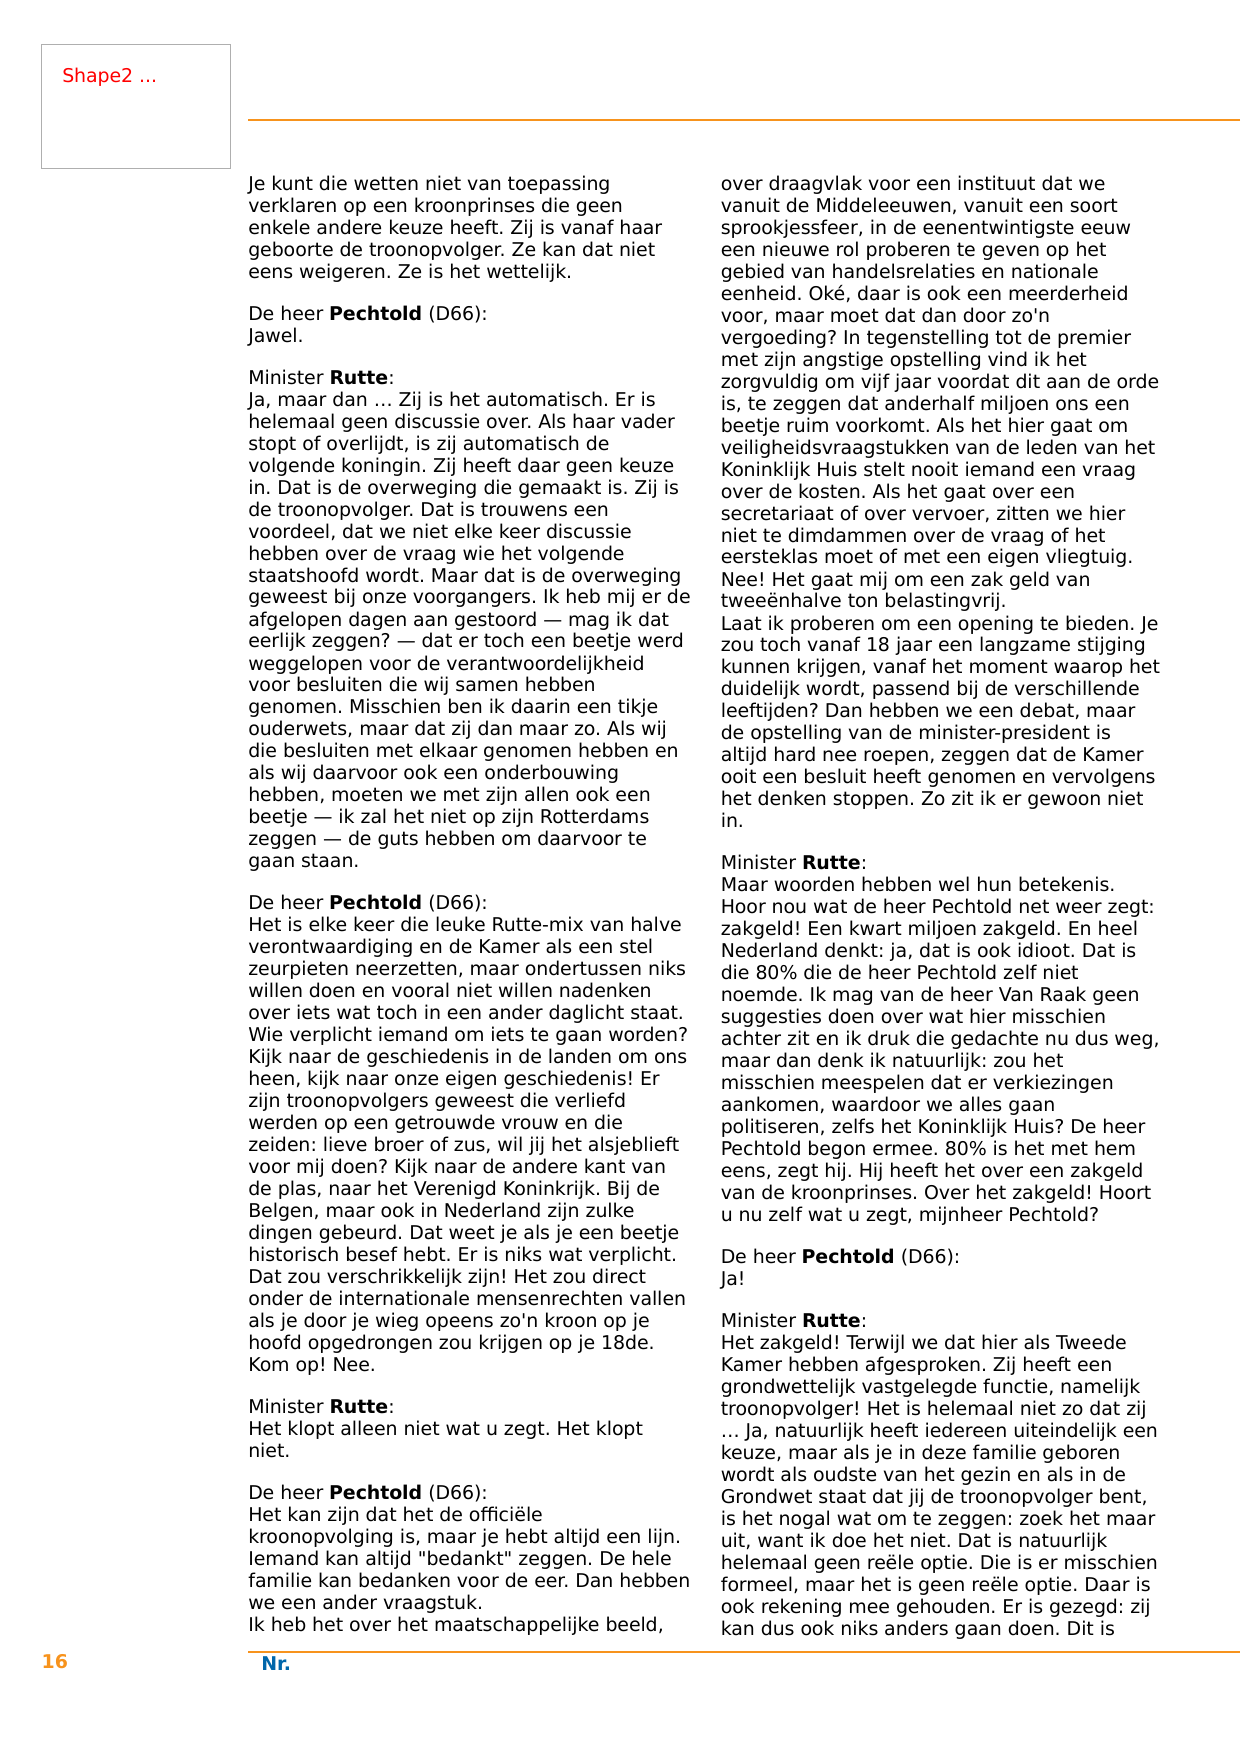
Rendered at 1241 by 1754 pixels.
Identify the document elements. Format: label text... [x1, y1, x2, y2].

text Ik heb het over het maatschappelijke beeld, [248, 1613, 691, 1636]
text Laat ik proberen om een opening te bieden. Je zou toch vanaf 18 jaar een langzame stijging kunnen krijgen, vanaf het moment waarop het duidelijk wordt, passend bij de verschillende leeftijden? Dan hebben we een debat, maar de opstelling van de minister-president is altijd hard nee roepen, zeggen dat de Kamer ooit een besluit heeft genomen en vervolgens het denken stoppen. Zo zit ik er gewoon niet in. [721, 612, 1163, 832]
text Minister Rutte: [248, 367, 691, 389]
text Minister Rutte: [248, 1396, 691, 1418]
text Jawel. [248, 325, 691, 347]
text Minister Rutte: [721, 1310, 1163, 1332]
text Je kunt die wetten niet van toepassing verklaren op een kroonprinses die geen enkele andere keuze heeft. Zij is vanaf haar geboorte de troonopvolger. Ze kan dat niet eens weigeren. Ze is het wettelijk. [248, 173, 691, 283]
text Ja! [721, 1268, 1163, 1290]
text De heer Pechtold (D66): [248, 303, 691, 325]
text Maar woorden hebben wel hun betekenis. Hoor nou wat de heer Pechtold net weer zegt: zakgeld! Een kwart miljoen zakgeld. En heel Nederland denkt: ja, dat is ook idioot. Dat is die 80% die de heer Pechtold zelf niet noemde. Ik mag van de heer Van Raak geen suggesties doen over wat hier misschien achter zit en ik druk die gedachte nu dus weg, maar dan denk ik natuurlijk: zou het misschien meespelen dat er verkiezingen aankomen, waardoor we alles gaan politiseren, zelfs het Koninklijk Huis? De heer Pechtold begon ermee. 80% is het met hem eens, zegt hij. Hij heeft het over een zakgeld van de kroonprinses. Over het zakgeld! Hoort u nu zelf wat u zegt, mijnheer Pechtold? [721, 874, 1163, 1226]
text Ja, maar dan … Zij is het automatisch. Er is helemaal geen discussie over. Als haar vader stopt of overlijdt, is zij automatisch de volgende koningin. Zij heeft daar geen keuze in. Dat is de overweging die gemaakt is. Zij is de troonopvolger. Dat is trouwens een voordeel, dat we niet elke keer discussie hebben over de vraag wie het volgende staatshoofd wordt. Maar dat is de overweging geweest bij onze voorgangers. Ik heb mij er de afgelopen dagen aan gestoord — mag ik dat eerlijk zeggen? — dat er toch een beetje werd weggelopen voor de verantwoordelijkheid voor besluiten die wij samen hebben genomen. Misschien ben ik daarin een tikje ouderwets, maar dat zij dan maar zo. Als wij die besluiten met elkaar genomen hebben en als wij daarvoor ook een onderbouwing hebben, moeten we met zijn allen ook een beetje — ik zal het niet op zijn Rotterdams zeggen — de guts hebben om daarvoor te gaan staan. [248, 389, 691, 872]
text Het kan zijn dat het de officiële kroonopvolging is, maar je hebt altijd een lijn. Iemand kan altijd "bedankt" zeggen. De hele familie kan bedanken voor de eer. Dan hebben we een ander vraagstuk. [248, 1504, 691, 1613]
text De heer Pechtold (D66): [248, 892, 691, 914]
text Het zakgeld! Terwijl we dat hier als Tweede Kamer hebben afgesproken. Zij heeft een grondwettelijk vastgelegde functie, namelijk troonopvolger! Het is helemaal niet zo dat zij … Ja, natuurlijk heeft iedereen uiteindelijk een keuze, maar als je in deze familie geboren wordt als oudste van het gezin en als in de Grondwet staat dat jij de troonopvolger bent, is het nogal wat om te zeggen: zoek het maar uit, want ik doe het niet. Dat is natuurlijk helemaal geen reële optie. Die is er misschien formeel, maar het is geen reële optie. Daar is ook rekening mee gehouden. Er is gezegd: zij kan dus ook niks anders gaan doen. Dit is [721, 1332, 1163, 1639]
text over draagvlak voor een instituut dat we vanuit de Middeleeuwen, vanuit een soort sprookjessfeer, in de eenentwintigste eeuw een nieuwe rol proberen te geven op het gebied van handelsrelaties en nationale eenheid. Oké, daar is ook een meerderheid voor, maar moet dat dan door zo'n vergoeding? In tegenstelling tot de premier met zijn angstige opstelling vind ik het zorgvuldig om vijf jaar voordat dit aan de orde is, te zeggen dat anderhalf miljoen ons een beetje ruim voorkomt. Als het hier gaat om veiligheidsvraagstukken van de leden van het Koninklijk Huis stelt nooit iemand een vraag over de kosten. Als het gaat over een secretariaat of over vervoer, zitten we hier niet te dimdammen over de vraag of het eersteklas moet of met een eigen vliegtuig. Nee! Het gaat mij om een zak geld van tweeënhalve ton belastingvrij. [721, 173, 1163, 612]
text De heer Pechtold (D66): [248, 1482, 691, 1504]
text De heer Pechtold (D66): [721, 1246, 1163, 1268]
text Het klopt alleen niet wat u zegt. Het klopt niet. [248, 1418, 691, 1462]
text Het is elke keer die leuke Rutte-mix van halve verontwaardiging en de Kamer als een stel zeurpieten neerzetten, maar ondertussen niks willen doen en vooral niet willen nadenken over iets wat toch in een ander daglicht staat. Wie verplicht iemand om iets te gaan worden? Kijk naar de geschiedenis in de landen om ons heen, kijk naar onze eigen geschiedenis! Er zijn troonopvolgers geweest die verliefd werden op een getrouwde vrouw en die zeiden: lieve broer of zus, wil jij het alsjeblieft voor mij doen? Kijk naar de andere kant van de plas, naar het Verenigd Koninkrijk. Bij de Belgen, maar ook in Nederland zijn zulke dingen gebeurd. Dat weet je als je een beetje historisch besef hebt. Er is niks wat verplicht. Dat zou verschrikkelijk zijn! Het zou direct onder de internationale mensenrechten vallen als je door je wieg opeens zo'n kroon op je hoofd opgedrongen zou krijgen op je 18de. Kom op! Nee. [248, 914, 691, 1376]
text Minister Rutte: [721, 852, 1163, 874]
